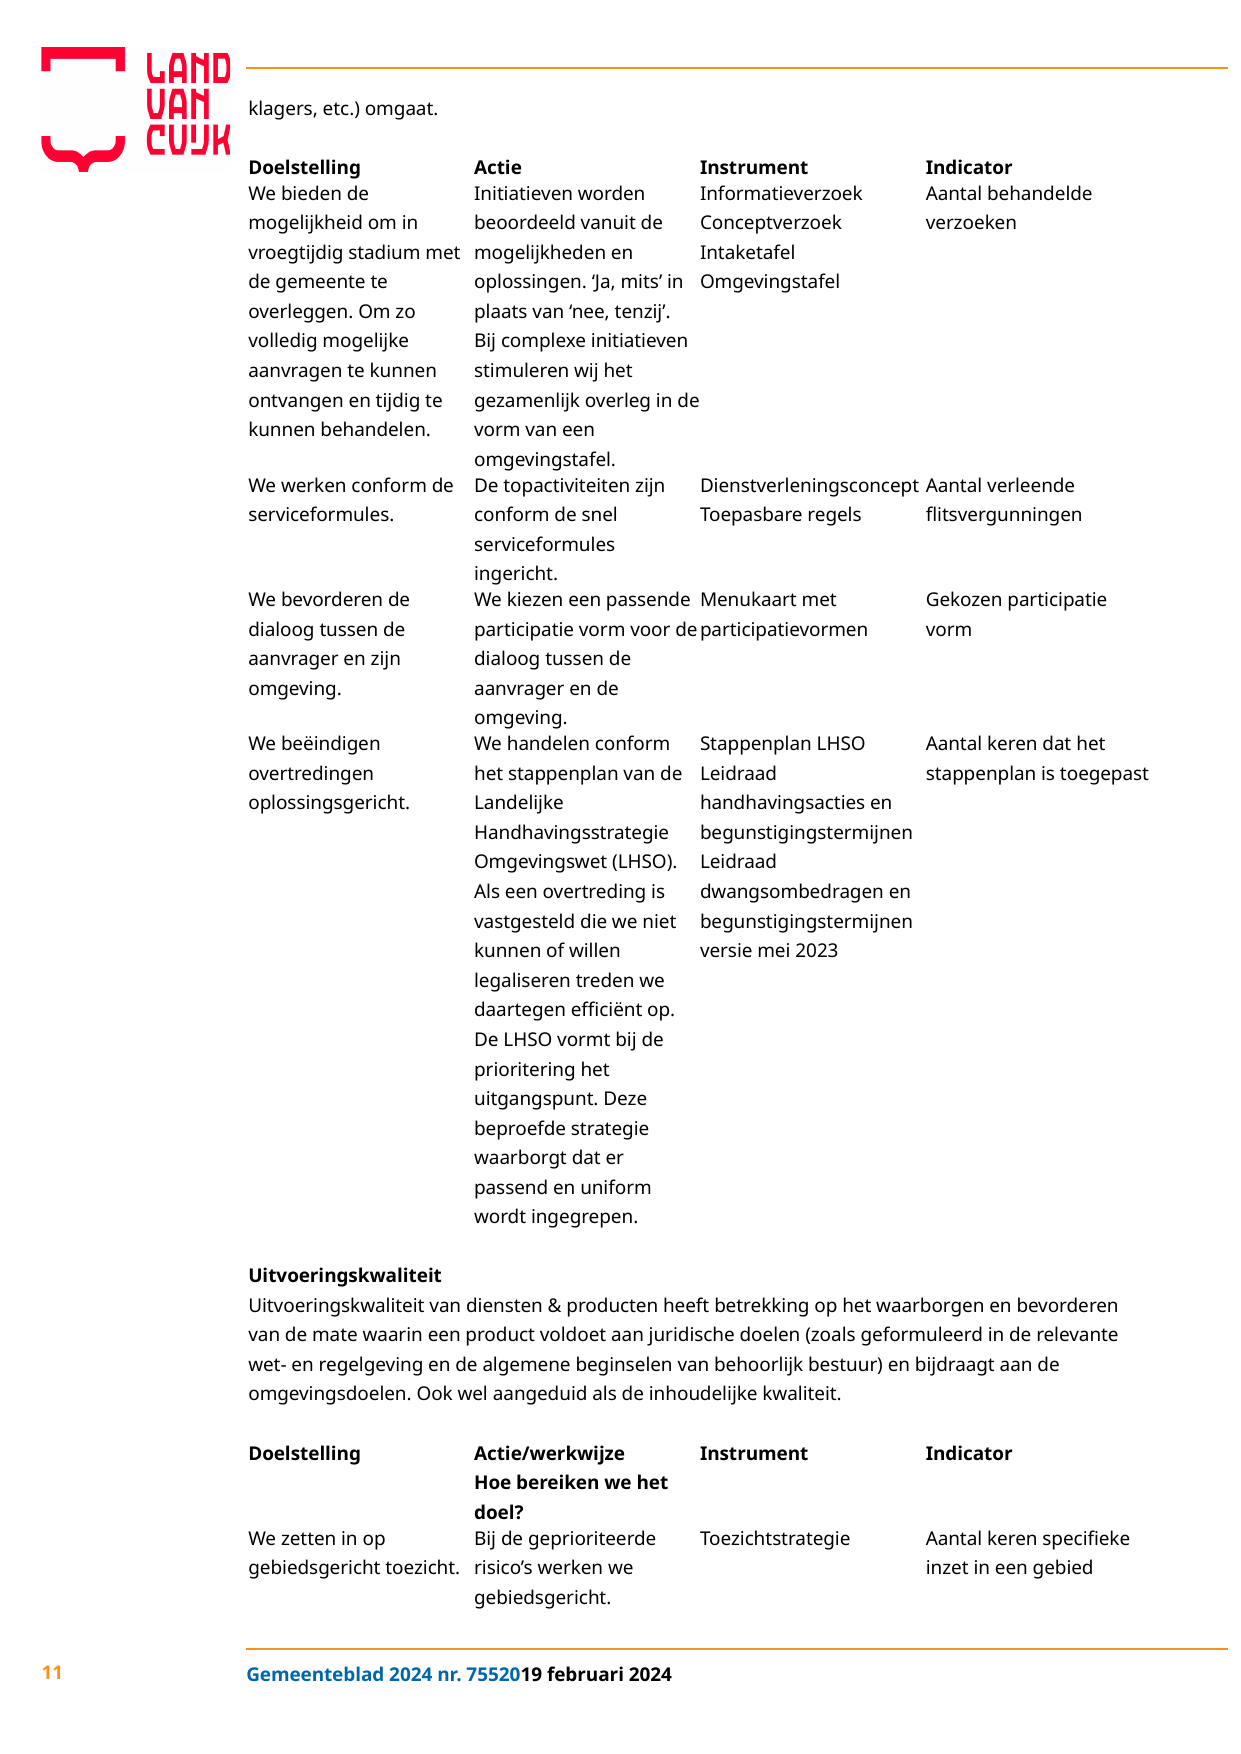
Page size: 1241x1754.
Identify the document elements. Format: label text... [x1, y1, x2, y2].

table_header Actie/werkwijze Hoe bereiken we het doel? [474, 1440, 700, 1525]
picture [41, 47, 231, 172]
table_cell We werken conform de serviceformules. [248, 472, 474, 586]
table_cell Menukaart met participatievormen [700, 586, 926, 730]
table_cell Aantal verleende flitsvergunningen [926, 472, 1152, 586]
table_cell Toezichtstrategie [700, 1525, 926, 1609]
table_cell We bieden de mogelijkheid om in vroegtijdig stadium met de gemeente te overleggen. Om zo volledig mogelijke aanvragen te kunnen ontvangen en tijdig te kunnen behandelen. [248, 180, 474, 472]
table_cell We handelen conform het stappenplan van de Landelijke Handhavingsstrategie Omgevingswet (LHSO). Als een overtreding is vastgesteld die we niet kunnen of willen legaliseren treden we daartegen efficiënt op. De LHSO vormt bij de prioritering het uitgangspunt. Deze beproefde strategie waarborgt dat er passend en uniform wordt ingegrepen. [474, 730, 700, 1229]
table_cell De topactiviteiten zijn conform de snel serviceformules ingericht. [474, 472, 700, 586]
text Uitvoeringskwaliteit van diensten & producten heeft betrekking op het waarborgen en bevorderen van de mate waarin een product voldoet aan juridische doelen (zoals geformuleerd in de relevante wet- en regelgeving en de algemene beginselen van behoorlijk bestuur) en bijdraagt aan de omgevingsdoelen. Ook wel aangeduid als de inhoudelijke kwaliteit. [248, 1292, 1152, 1406]
table_cell Gekozen participatie vorm [926, 586, 1152, 730]
table_header Instrument [700, 1440, 926, 1525]
table_cell Aantal keren specifieke inzet in een gebied [926, 1525, 1152, 1609]
table_cell We beëindigen overtredingen oplossingsgericht. [248, 730, 474, 1229]
text Uitvoeringskwaliteit [248, 1262, 1152, 1288]
table_cell We zetten in op gebiedsgericht toezicht. [248, 1525, 474, 1609]
table_header Doelstelling [248, 154, 474, 180]
table_cell Aantal keren dat het stappenplan is toegepast [926, 730, 1152, 1229]
table_cell Initiatieven worden beoordeeld vanuit de mogelijkheden en oplossingen. ‘Ja, mits’ in plaats van ‘nee, tenzij’. Bij complexe initiatieven stimuleren wij het gezamenlijk overleg in de vorm van een omgevingstafel. [474, 180, 700, 472]
table_cell Aantal behandelde verzoeken [926, 180, 1152, 472]
table_header Indicator [926, 1440, 1152, 1525]
table_cell Bij de geprioriteerde risico’s werken we gebiedsgericht. [474, 1525, 700, 1609]
table_header Actie [474, 154, 700, 180]
table_header Indicator [926, 154, 1152, 180]
table_cell We bevorderen de dialoog tussen de aanvrager en zijn omgeving. [248, 586, 474, 730]
table_cell Stappenplan LHSO Leidraad handhavingsacties en begunstigingstermijnen Leidraad dwangsombedragen en begunstigingstermijnen versie mei 2023 [700, 730, 926, 1229]
table_header Instrument [700, 154, 926, 180]
table_cell We kiezen een passende participatie vorm voor de dialoog tussen de aanvrager en de omgeving. [474, 586, 700, 730]
text klagers, etc.) omgaat. [248, 95, 1152, 121]
table_header Doelstelling [248, 1440, 474, 1525]
table_cell Dienstverleningsconcept Toepasbare regels [700, 472, 926, 586]
table_cell Informatieverzoek Conceptverzoek Intaketafel Omgevingstafel [700, 180, 926, 472]
